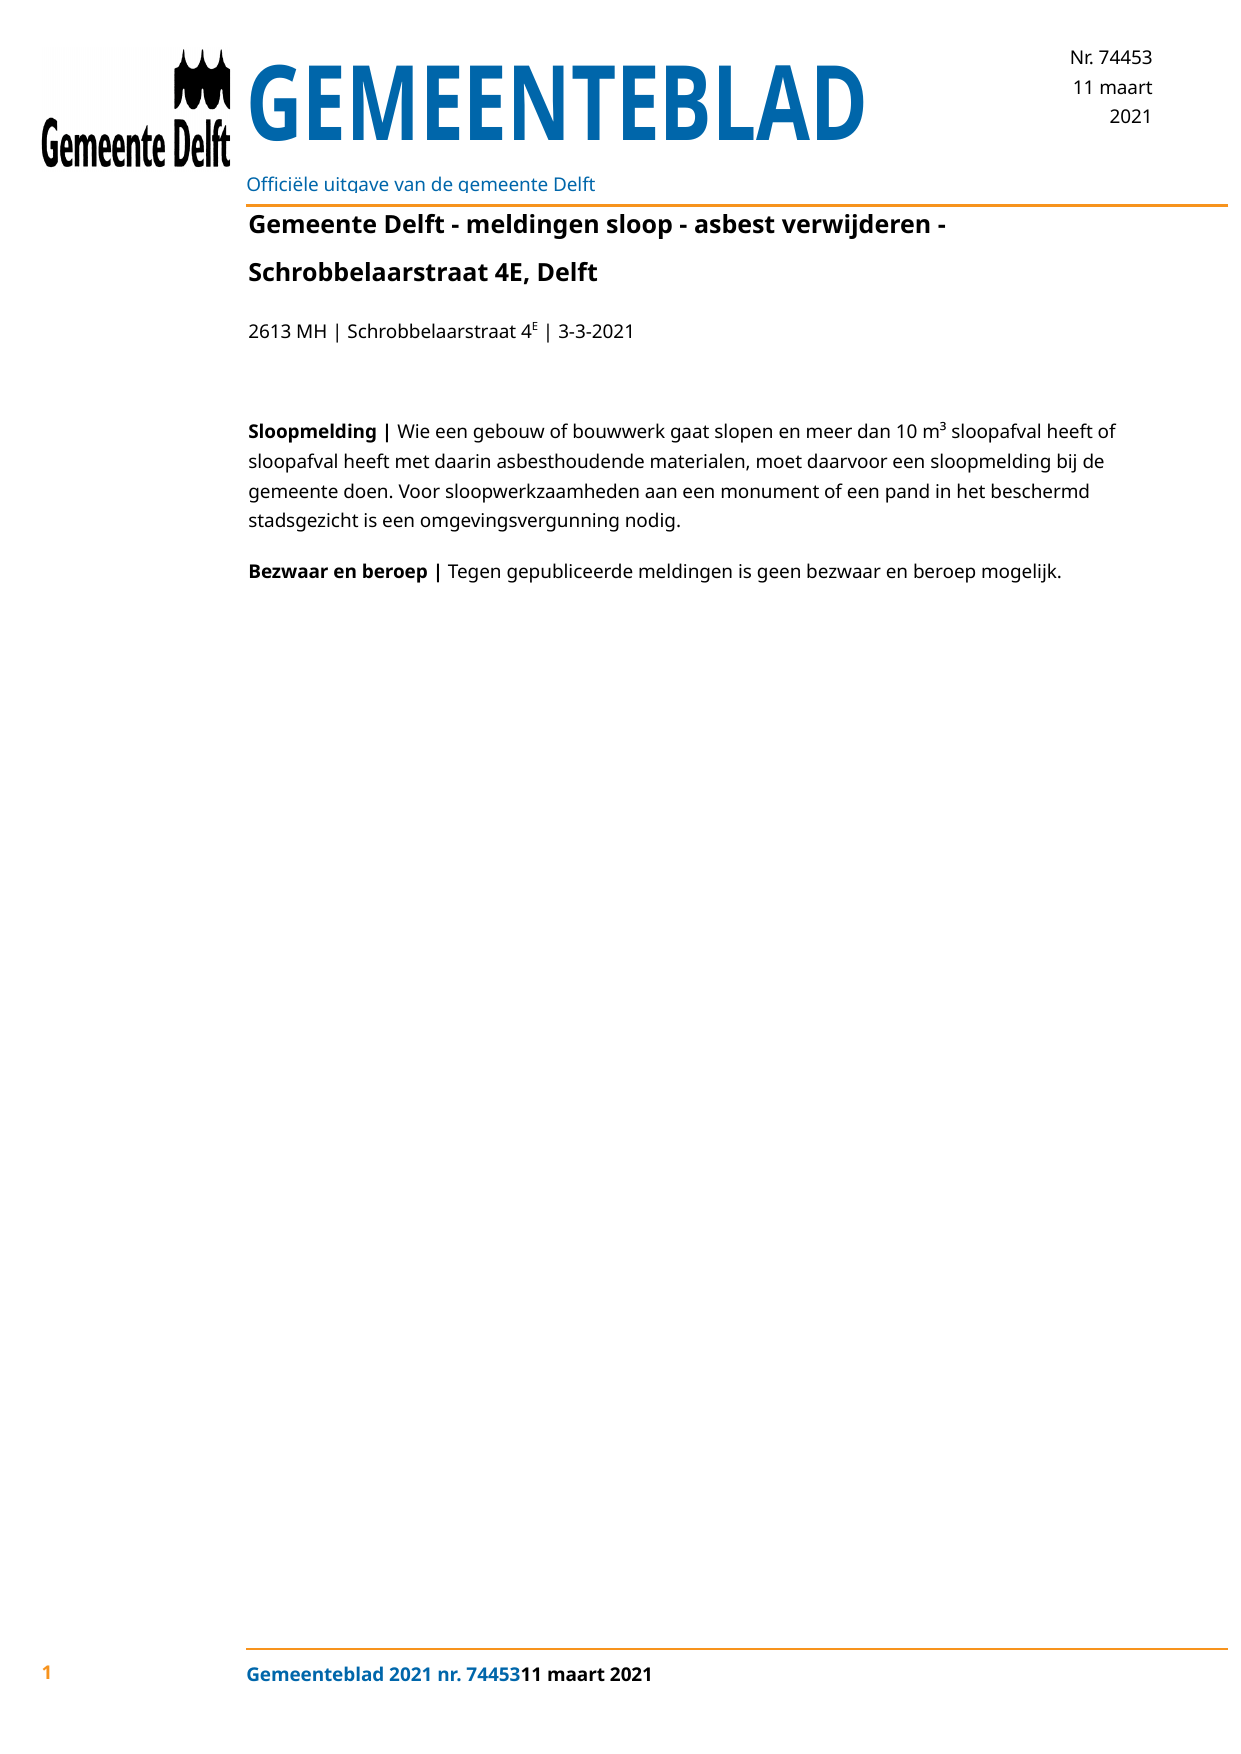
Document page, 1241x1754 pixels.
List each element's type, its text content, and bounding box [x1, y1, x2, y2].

picture [41, 47, 231, 172]
text Bezwaar en beroep | Tegen gepubliceerde meldingen is geen bezwaar en beroep mogelijk. [248, 558, 1152, 584]
text Gemeente Delft - meldingen sloop - asbest verwijderen - Schrobbelaarstraat 4E, Delft [248, 207, 1152, 288]
text 2613 MH | Schrobbelaarstraat 4E | 3-3-2021 [248, 318, 1152, 344]
text Sloopmelding | Wie een gebouw of bouwwerk gaat slopen en meer dan 10 m³ sloopafval heeft of sloopafval heeft met daarin asbesthoudende materialen, moet daarvoor een sloopmelding bij de gemeente doen. Voor sloopwerkzaamheden aan een monument of een pand in het beschermd stadsgezicht is een omgevingsvergunning nodig. [248, 419, 1152, 533]
